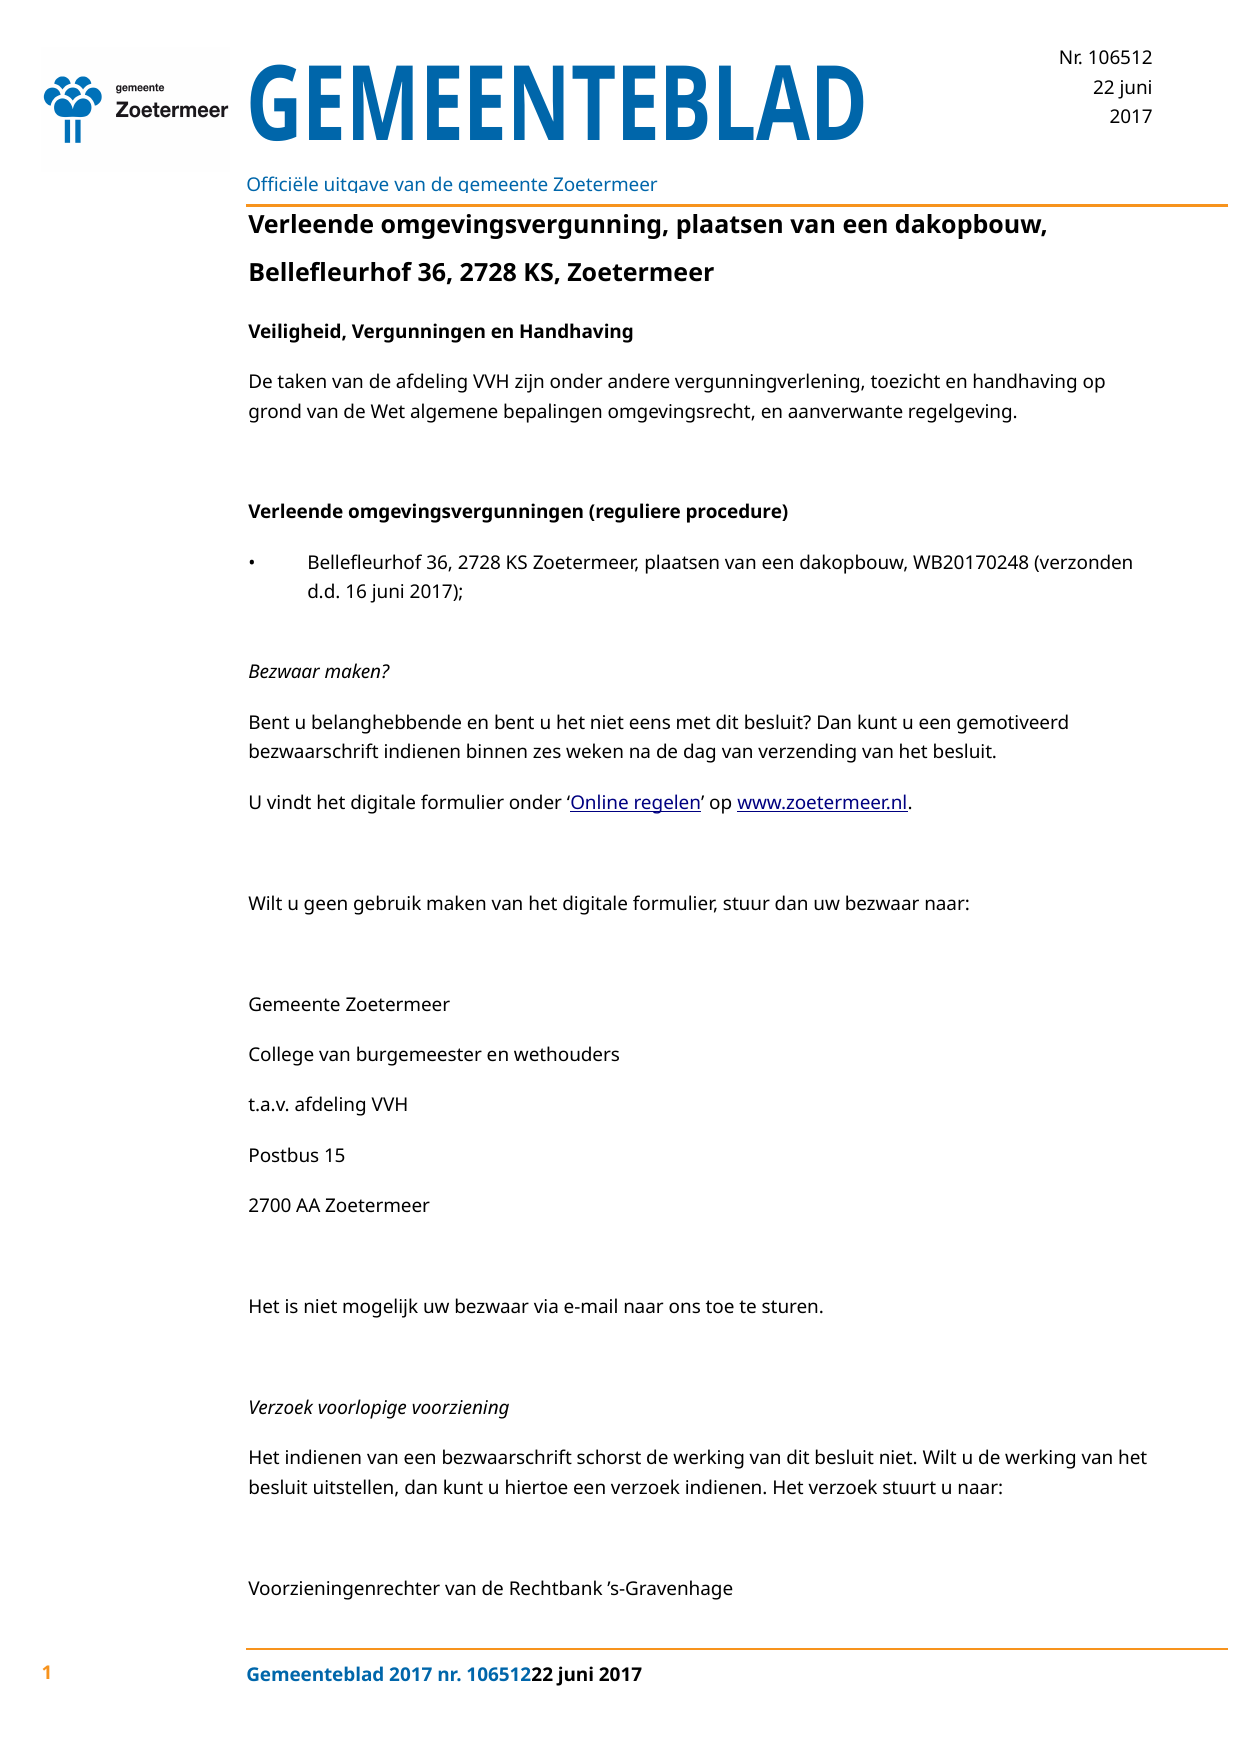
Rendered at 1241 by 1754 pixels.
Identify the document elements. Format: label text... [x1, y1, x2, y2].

text Bezwaar maken? [248, 659, 1152, 684]
text Wilt u geen gebruik maken van het digitale formulier, stuur dan uw bezwaar naar: [248, 890, 1152, 916]
picture [41, 47, 231, 172]
text Voorzieningenrechter van de Rechtbank ’s-Gravenhage [248, 1575, 1152, 1601]
text Verleende omgevingsvergunning, plaatsen van een dakopbouw, Bellefleurhof 36, 2728 KS, Zoetermeer [248, 207, 1152, 288]
list Bellefleurhof 36, 2728 KS Zoetermeer, plaatsen van een dakopbouw, WB20170248 (verzonden d.d. 16 juni 2017); [248, 549, 1152, 604]
text t.a.v. afdeling VVH [248, 1092, 1152, 1117]
text Verleende omgevingsvergunningen (reguliere procedure) [248, 499, 1152, 524]
text Gemeente Zoetermeer [248, 991, 1152, 1017]
text Postbus 15 [248, 1142, 1152, 1168]
text Het indienen van een bezwaarschrift schorst de werking van dit besluit niet. Wilt u de werking van het besluit uitstellen, dan kunt u hiertoe een verzoek indienen. Het verzoek stuurt u naar: [248, 1444, 1152, 1500]
text U vindt het digitale formulier onder ‘Online regelen’ op www.zoetermeer.nl. [248, 789, 1152, 815]
text Veiligheid, Vergunningen en Handhaving [248, 318, 1152, 344]
text 2700 AA Zoetermeer [248, 1192, 1152, 1218]
text College van burgemeester en wethouders [248, 1041, 1152, 1067]
text De taken van de afdeling VVH zijn onder andere vergunningverlening, toezicht en handhaving op grond van de Wet algemene bepalingen omgevingsrecht, en aanverwante regelgeving. [248, 368, 1152, 424]
text Bent u belanghebbende en bent u het niet eens met dit besluit? Dan kunt u een gemotiveerd bezwaarschrift indienen binnen zes weken na de dag van verzending van het besluit. [248, 709, 1152, 764]
text Het is niet mogelijk uw bezwaar via e-mail naar ons toe te sturen. [248, 1293, 1152, 1319]
text Verzoek voorlopige voorziening [248, 1394, 1152, 1420]
